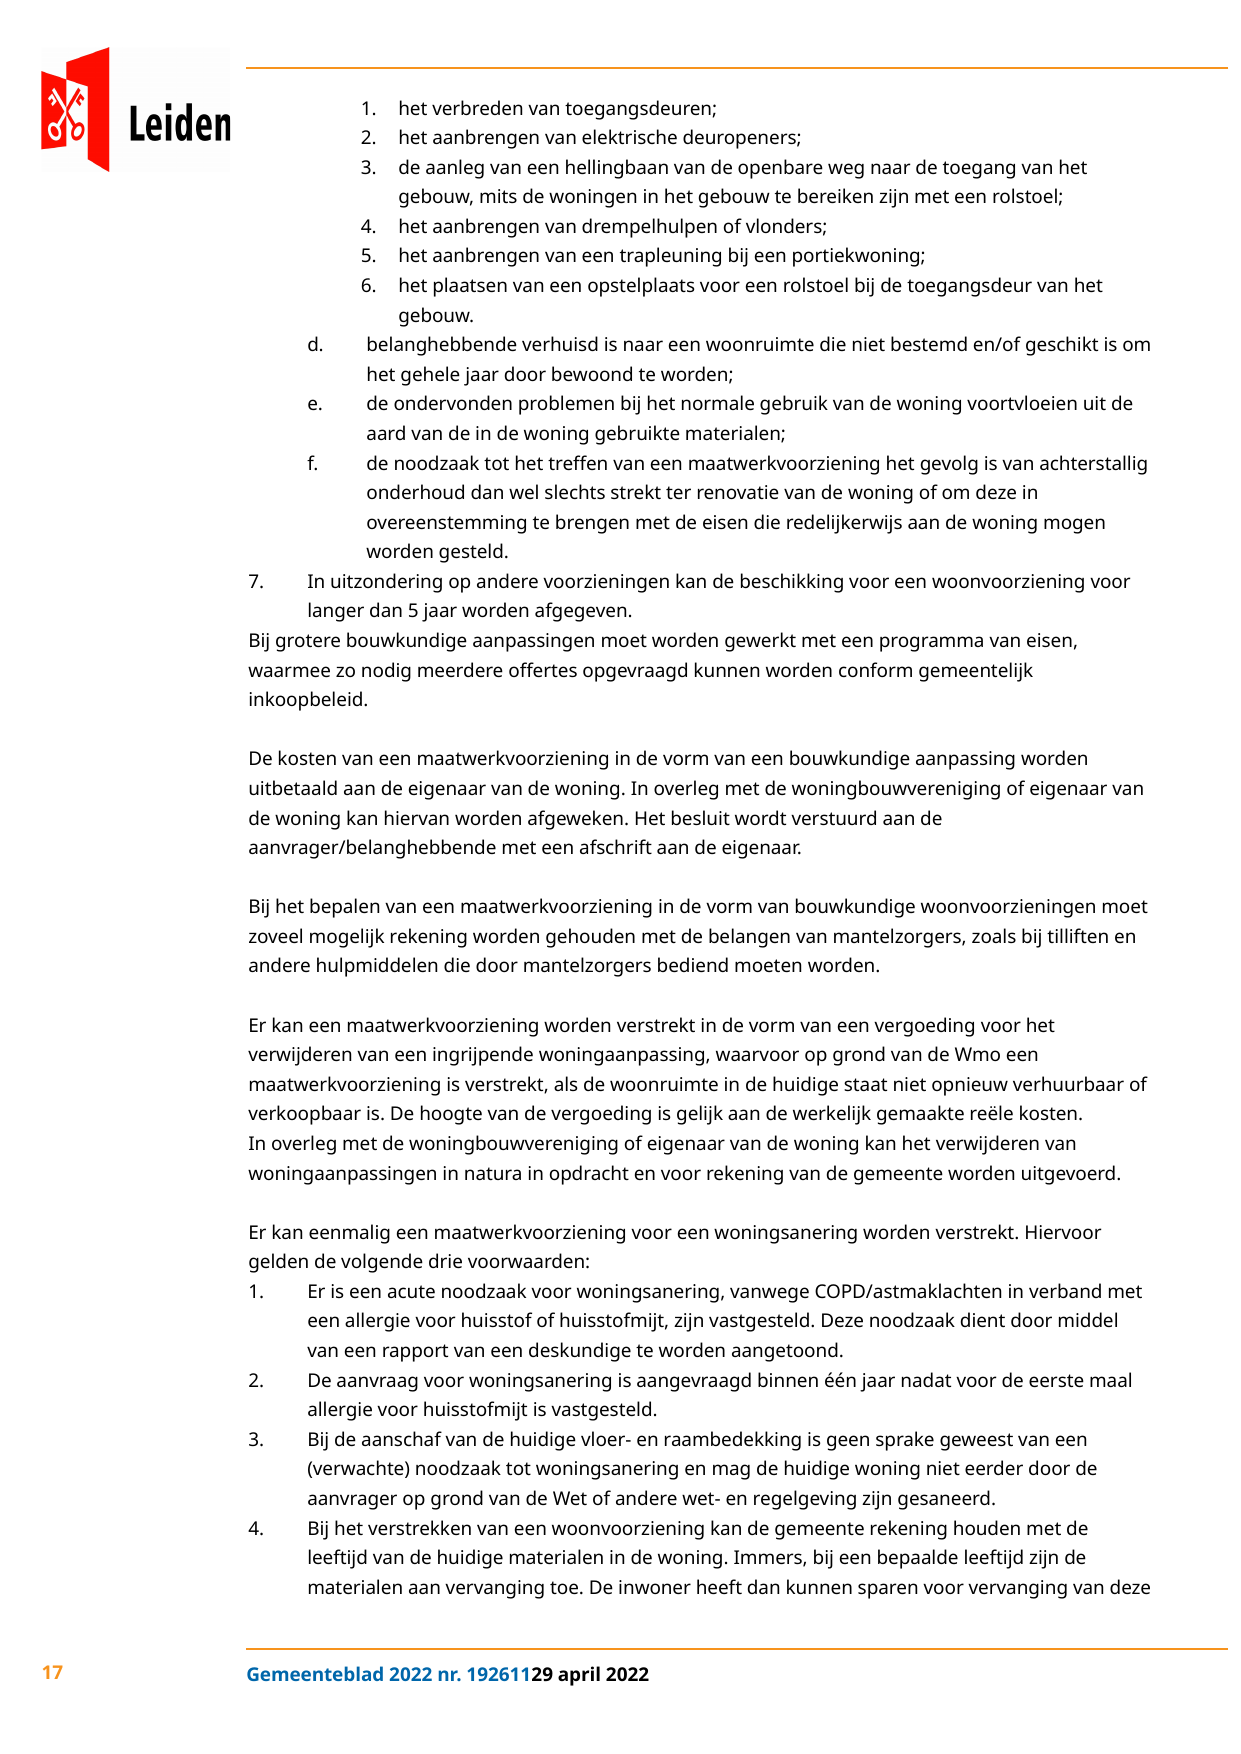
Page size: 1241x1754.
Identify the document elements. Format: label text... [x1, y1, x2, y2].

text In overleg met de woningbouwvereniging of eigenaar van de woning kan het verwijderen van woningaanpassingen in natura in opdracht en voor rekening van de gemeente worden uitgevoerd. [248, 1130, 1152, 1186]
list belanghebbende verhuisd is naar een woonruimte die niet bestemd en/of geschikt is om het gehele jaar door bewoond te worden; [307, 331, 1152, 387]
list In uitzondering op andere voorzieningen kan de beschikking voor een woonvoorziening voor langer dan 5 jaar worden afgegeven. [248, 568, 1152, 623]
list het verbreden van toegangsdeuren; [361, 95, 1152, 121]
list de noodzaak tot het treffen van een maatwerkvoorziening het gevolg is van achterstallig onderhoud dan wel slechts strekt ter renovatie van de woning of om deze in overeenstemming te brengen met de eisen die redelijkerwijs aan de woning mogen worden gesteld. [307, 450, 1152, 564]
list De aanvraag voor woningsanering is aangevraagd binnen één jaar nadat voor de eerste maal allergie voor huisstofmijt is vastgesteld. [248, 1367, 1152, 1422]
list het plaatsen van een opstelplaats voor een rolstoel bij de toegangsdeur van het gebouw. [361, 272, 1152, 328]
list de aanleg van een hellingbaan van de openbare weg naar de toegang van het gebouw, mits de woningen in het gebouw te bereiken zijn met een rolstoel; [361, 154, 1152, 209]
text Bij het bepalen van een maatwerkvoorziening in de vorm van bouwkundige woonvoorzieningen moet zoveel mogelijk rekening worden gehouden met de belangen van mantelzorgers, zoals bij tilliften en andere hulpmiddelen die door mantelzorgers bediend moeten worden. [248, 893, 1152, 978]
list Er is een acute noodzaak voor woningsanering, vanwege COPD/astmaklachten in verband met een allergie voor huisstof of huisstofmijt, zijn vastgesteld. Deze noodzaak dient door middel van een rapport van een deskundige te worden aangetoond. [248, 1278, 1152, 1363]
list het aanbrengen van elektrische deuropeners; [361, 124, 1152, 150]
text De kosten van een maatwerkvoorziening in de vorm van een bouwkundige aanpassing worden uitbetaald aan de eigenaar van de woning. In overleg met de woningbouwvereniging of eigenaar van de woning kan hiervan worden afgeweken. Het besluit wordt verstuurd aan de aanvrager/belanghebbende met een afschrift aan de eigenaar. [248, 746, 1152, 860]
picture [41, 47, 231, 172]
list het aanbrengen van drempelhulpen of vlonders; [361, 213, 1152, 239]
list Bij de aanschaf van de huidige vloer- en raambedekking is geen sprake geweest van een (verwachte) noodzaak tot woningsanering en mag de huidige woning niet eerder door de aanvrager op grond van de Wet of andere wet- en regelgeving zijn gesaneerd. [248, 1426, 1152, 1511]
list Bij het verstrekken van een woonvoorziening kan de gemeente rekening houden met de leeftijd van de huidige materialen in de woning. Immers, bij een bepaalde leeftijd zijn de materialen aan vervanging toe. De inwoner heeft dan kunnen sparen voor vervanging van deze [248, 1515, 1152, 1600]
text Er kan eenmalig een maatwerkvoorziening voor een woningsanering worden verstrekt. Hiervoor gelden de volgende drie voorwaarden: [248, 1219, 1152, 1274]
text Er kan een maatwerkvoorziening worden verstrekt in de vorm van een vergoeding voor het verwijderen van een ingrijpende woningaanpassing, waarvoor op grond van de Wmo een maatwerkvoorziening is verstrekt, als de woonruimte in de huidige staat niet opnieuw verhuurbaar of verkoopbaar is. De hoogte van de vergoeding is gelijk aan de werkelijk gemaakte reële kosten. [248, 1012, 1152, 1126]
list het aanbrengen van een trapleuning bij een portiekwoning; [361, 243, 1152, 268]
text Bij grotere bouwkundige aanpassingen moet worden gewerkt met een programma van eisen, waarmee zo nodig meerdere offertes opgevraagd kunnen worden conform gemeentelijk inkoopbeleid. [248, 627, 1152, 712]
list de ondervonden problemen bij het normale gebruik van de woning voortvloeien uit de aard van de in de woning gebruikte materialen; [307, 391, 1152, 446]
